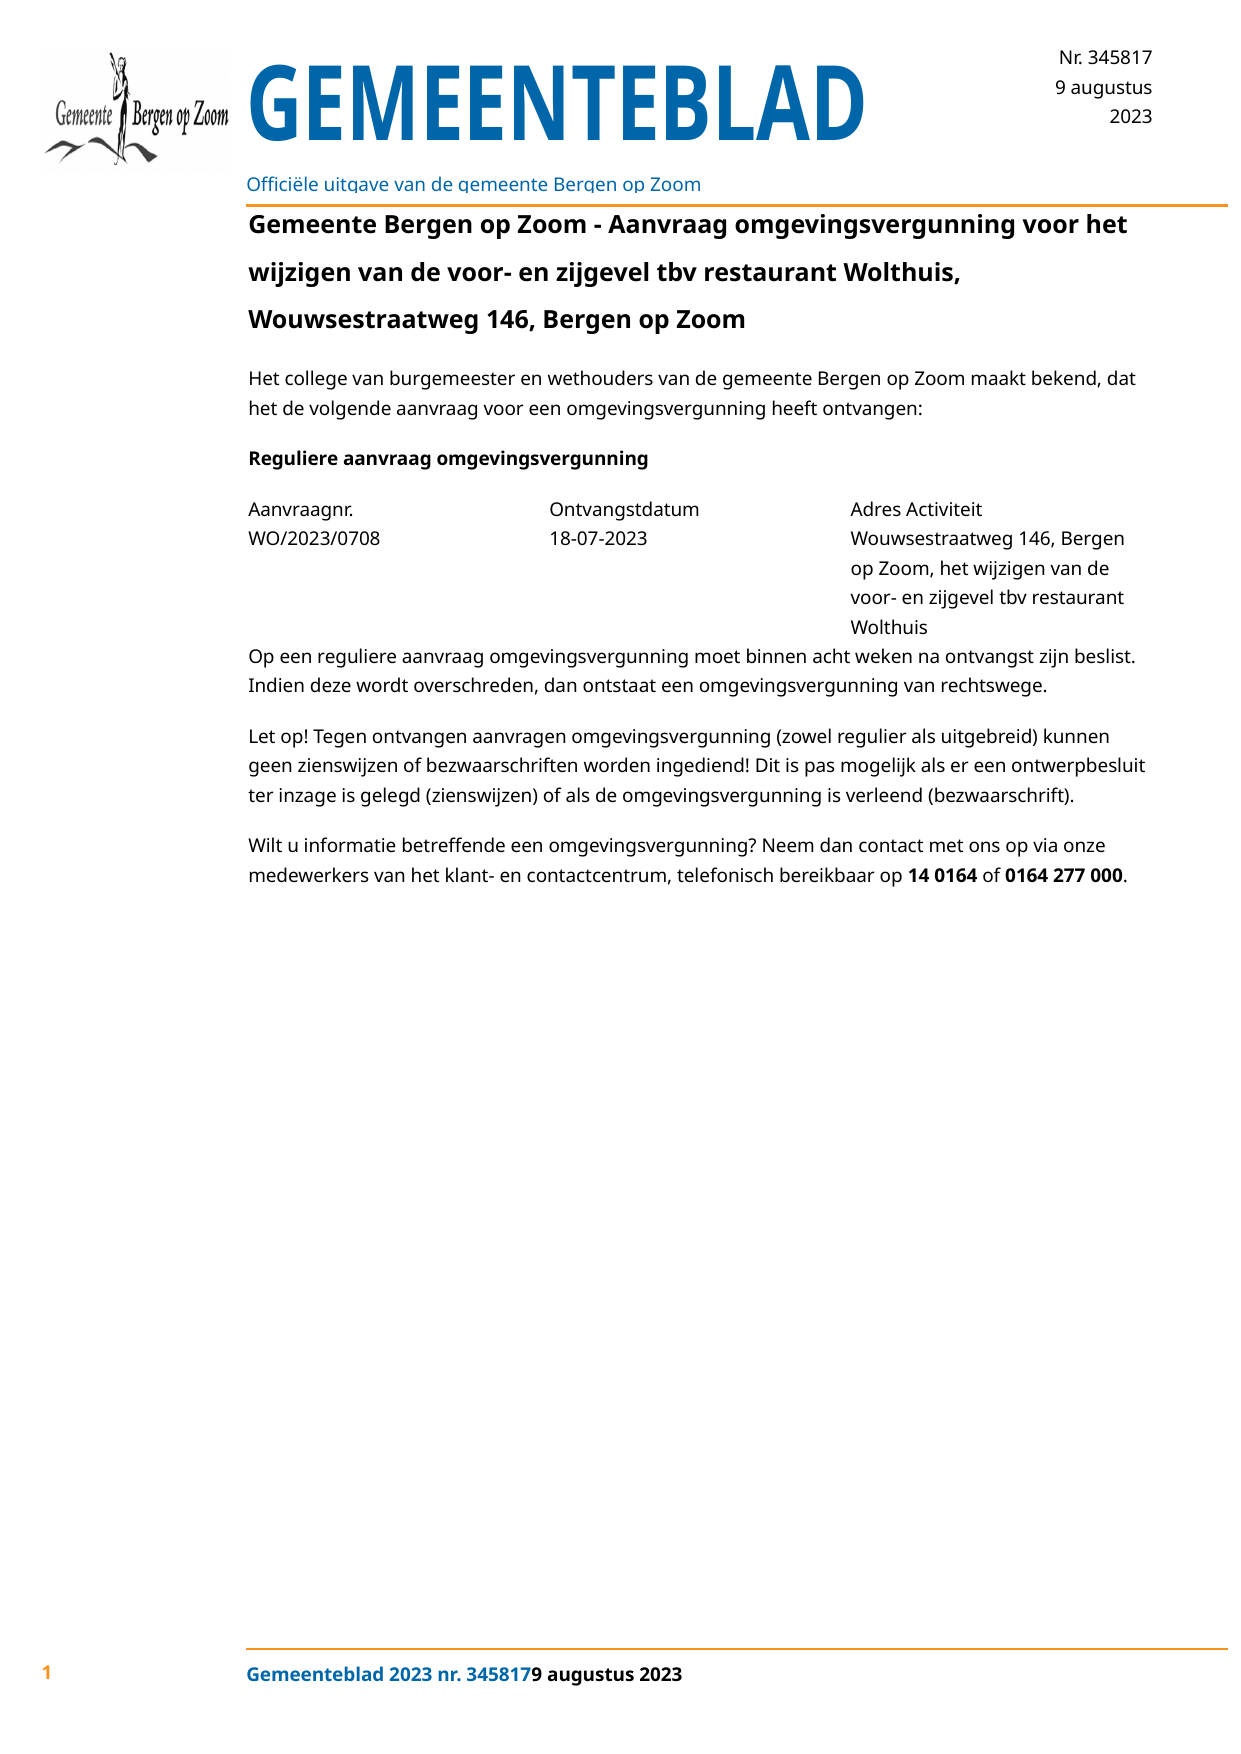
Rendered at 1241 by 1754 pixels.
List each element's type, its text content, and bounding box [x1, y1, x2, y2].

table_header Ontvangstdatum [549, 496, 850, 522]
table_header WO/2023/0708 [248, 525, 549, 639]
text Let op! Tegen ontvangen aanvragen omgevingsvergunning (zowel regulier als uitgebreid) kunnen geen zienswijzen of bezwaarschriften worden ingediend! Dit is pas mogelijk als er een ontwerpbesluit ter inzage is gelegd (zienswijzen) of als de omgevingsvergunning is verleend (bezwaarschrift). [248, 723, 1152, 808]
text Reguliere aanvraag omgevingsvergunning [248, 446, 1152, 471]
picture [41, 47, 231, 172]
text Het college van burgemeester en wethouders van de gemeente Bergen op Zoom maakt bekend, dat het de volgende aanvraag voor een omgevingsvergunning heeft ontvangen: [248, 366, 1152, 421]
table_header Aanvraagnr. [248, 496, 549, 522]
table_header 18-07-2023 [549, 525, 850, 639]
text Wilt u informatie betreffende een omgevingsvergunning? Neem dan contact met ons op via onze medewerkers van het klant- en contactcentrum, telefonisch bereikbaar op 14 0164 of 0164 277 000. [248, 832, 1152, 888]
text Op een reguliere aanvraag omgevingsvergunning moet binnen acht weken na ontvangst zijn beslist. Indien deze wordt overschreden, dan ontstaat een omgevingsvergunning van rechtswege. [248, 643, 1152, 698]
table_header Adres Activiteit [850, 496, 1152, 522]
table_header Wouwsestraatweg 146, Bergen op Zoom, het wijzigen van de voor- en zijgevel tbv restaurant Wolthuis [850, 525, 1152, 639]
text Gemeente Bergen op Zoom - Aanvraag omgevingsvergunning voor het wijzigen van de voor- en zijgevel tbv restaurant Wolthuis, Wouwsestraatweg 146, Bergen op Zoom [248, 207, 1152, 336]
